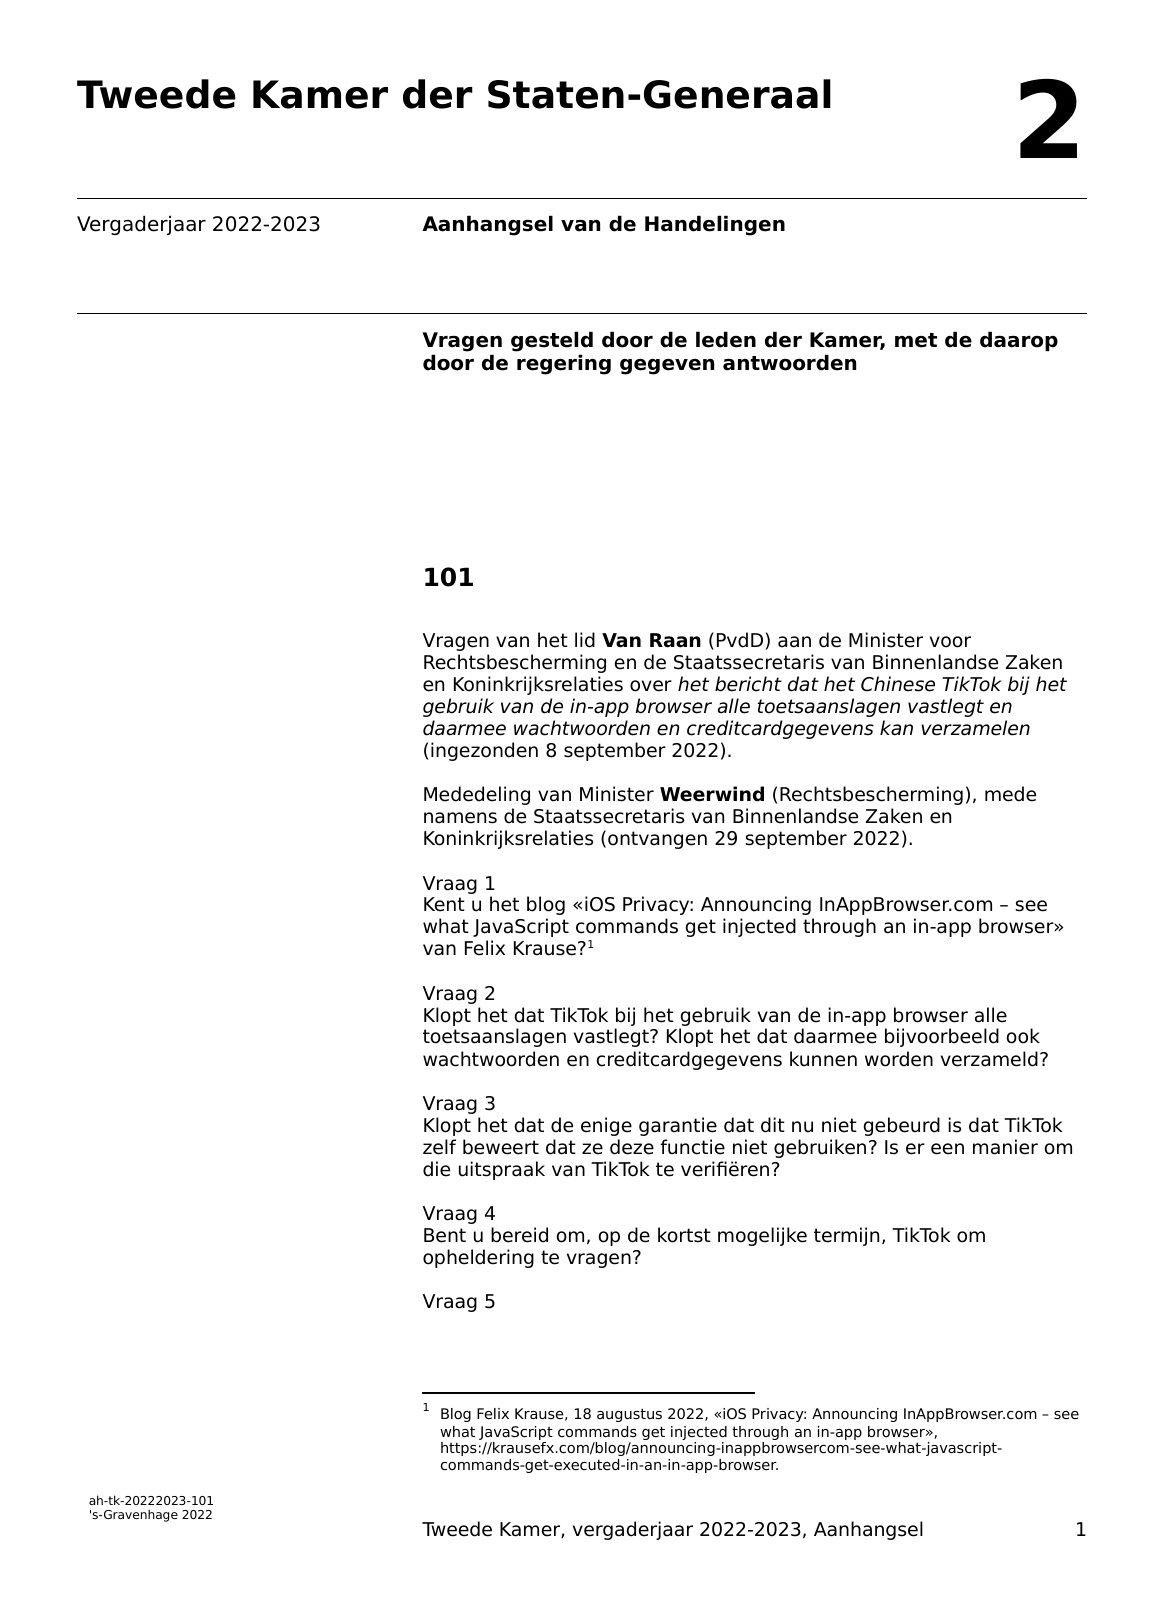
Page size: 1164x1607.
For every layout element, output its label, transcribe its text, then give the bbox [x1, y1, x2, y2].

text 's-Gravenhage 2022 [88, 1508, 323, 1522]
text Vraag 4 [422, 1203, 1087, 1225]
text Kent u het blog «iOS Privacy: Announcing InAppBrowser.com – see what JavaScript commands get injected through an in-app browser» van Felix Krause? [422, 894, 1087, 960]
table_cell Vergaderjaar 2022-2023 [77, 199, 422, 313]
text Bent u bereid om, op de kortst mogelijke termijn, TikTok om opheldering te vragen? [422, 1225, 1087, 1269]
text Blog Felix Krause, 18 augustus 2022, «iOS Privacy: Announcing InAppBrowser.com – see what JavaScript commands get injected through an in-app browser», https://krausefx.com/blog/announcing-inappbrowsercom-see-what-javascript-commands-get-executed-in-an-in-app-browser. [422, 1402, 1087, 1474]
text Vraag 2 [422, 982, 1087, 1004]
text 101 [422, 563, 1087, 592]
text Klopt het dat de enige garantie dat dit nu niet gebeurd is dat TikTok zelf beweert dat ze deze functie niet gebruiken? Is er een manier om die uitspraak van TikTok te verifiëren? [422, 1114, 1087, 1181]
table_cell [77, 314, 422, 375]
text Vraag 1 [422, 872, 1087, 894]
table_cell Vragen gesteld door de leden der Kamer, met de daarop door de regering gegeven antwoorden [422, 314, 1087, 375]
text Vraag 3 [422, 1093, 1087, 1114]
text Vraag 5 [422, 1291, 1087, 1313]
table_cell Aanhangsel van de Handelingen [422, 199, 1087, 313]
table_header Tweede Kamer der Staten-Generaal [77, 59, 886, 198]
table_header 2 [886, 59, 1087, 198]
text Mededeling van Minister Weerwind (Rechtsbescherming), mede namens de Staatssecretaris van Binnenlandse Zaken en Koninkrijksrelaties (ontvangen 29 september 2022). [422, 784, 1087, 850]
text Vragen van het lid Van Raan (PvdD) aan de Minister voor Rechtsbescherming en de Staatssecretaris van Binnenlandse Zaken en Koninkrijksrelaties over het bericht dat het Chinese TikTok bij het gebruik van de in-app browser alle toetsaanslagen vastlegt en daarmee wachtwoorden en creditcardgegevens kan verzamelen (ingezonden 8 september 2022). [422, 630, 1087, 762]
text Klopt het dat TikTok bij het gebruik van de in-app browser alle toetsaanslagen vastlegt? Klopt het dat daarmee bijvoorbeeld ook wachtwoorden en creditcardgegevens kunnen worden verzameld? [422, 1004, 1087, 1070]
text ah-tk-20222023-101 [88, 1494, 323, 1508]
